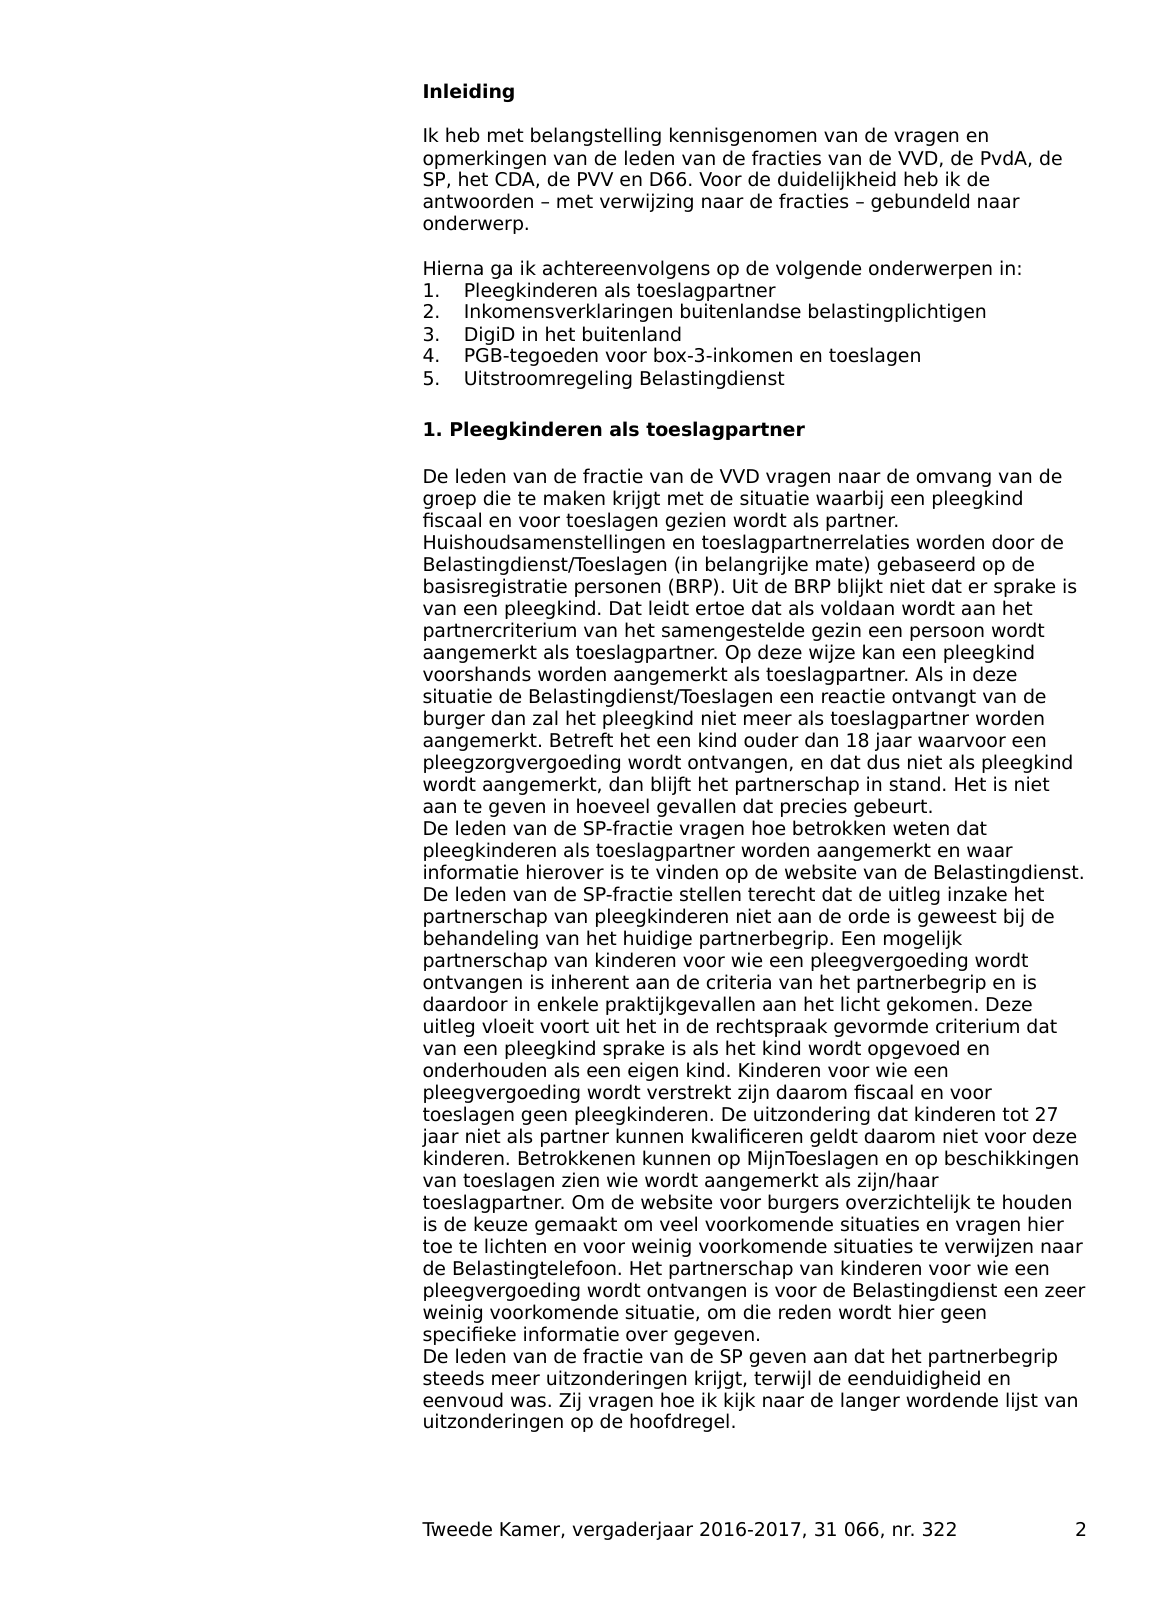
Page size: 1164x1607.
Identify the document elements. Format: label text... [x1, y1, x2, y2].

text 2. Inkomensverklaringen buitenlandse belastingplichtigen [422, 301, 1087, 323]
text Hierna ga ik achtereenvolgens op de volgende onderwerpen in: [422, 257, 1087, 279]
text 5. Uitstroomregeling Belastingdienst [422, 367, 1087, 389]
text 3. DigiD in het buitenland [422, 323, 1087, 345]
subtitle Inleiding [422, 81, 1087, 103]
subtitle 1. Pleegkinderen als toeslagpartner [422, 419, 1087, 441]
text 4. PGB-tegoeden voor box-3-inkomen en toeslagen [422, 345, 1087, 367]
text Ik heb met belangstelling kennisgenomen van de vragen en opmerkingen van de leden van de fracties van de VVD, de PvdA, de SP, het CDA, de PVV en D66. Voor de duidelijkheid heb ik de antwoorden – met verwijzing naar de fracties – gebundeld naar onderwerp. [422, 125, 1087, 235]
text De leden van de fractie van de SP geven aan dat het partnerbegrip steeds meer uitzonderingen krijgt, terwijl de eenduidigheid en eenvoud was. Zij vragen hoe ik kijk naar de langer wordende lijst van uitzonderingen op de hoofdregel. [422, 1346, 1087, 1433]
text De leden van de fractie van de VVD vragen naar de omvang van de groep die te maken krijgt met de situatie waarbij een pleegkind fiscaal en voor toeslagen gezien wordt als partner. Huishoudsamenstellingen en toeslagpartnerrelaties worden door de Belastingdienst/Toeslagen (in belangrijke mate) gebaseerd op de basisregistratie personen (BRP). Uit de BRP blijkt niet dat er sprake is van een pleegkind. Dat leidt ertoe dat als voldaan wordt aan het partnercriterium van het samengestelde gezin een persoon wordt aangemerkt als toeslagpartner. Op deze wijze kan een pleegkind voorshands worden aangemerkt als toeslagpartner. Als in deze situatie de Belastingdienst/Toeslagen een reactie ontvangt van de burger dan zal het pleegkind niet meer als toeslagpartner worden aangemerkt. Betreft het een kind ouder dan 18 jaar waarvoor een pleegzorgvergoeding wordt ontvangen, en dat dus niet als pleegkind wordt aangemerkt, dan blijft het partnerschap in stand. Het is niet aan te geven in hoeveel gevallen dat precies gebeurt. [422, 466, 1087, 818]
text 1. Pleegkinderen als toeslagpartner [422, 279, 1087, 301]
text De leden van de SP-fractie vragen hoe betrokken weten dat pleegkinderen als toeslagpartner worden aangemerkt en waar informatie hierover is te vinden op de website van de Belastingdienst. De leden van de SP-fractie stellen terecht dat de uitleg inzake het partnerschap van pleegkinderen niet aan de orde is geweest bij de behandeling van het huidige partnerbegrip. Een mogelijk partnerschap van kinderen voor wie een pleegvergoeding wordt ontvangen is inherent aan de criteria van het partnerbegrip en is daardoor in enkele praktijkgevallen aan het licht gekomen. Deze uitleg vloeit voort uit het in de rechtspraak gevormde criterium dat van een pleegkind sprake is als het kind wordt opgevoed en onderhouden als een eigen kind. Kinderen voor wie een pleegvergoeding wordt verstrekt zijn daarom fiscaal en voor toeslagen geen pleegkinderen. De uitzondering dat kinderen tot 27 jaar niet als partner kunnen kwalificeren geldt daarom niet voor deze kinderen. Betrokkenen kunnen op MijnToeslagen en op beschikkingen van toeslagen zien wie wordt aangemerkt als zijn/haar toeslagpartner. Om de website voor burgers overzichtelijk te houden is de keuze gemaakt om veel voorkomende situaties en vragen hier toe te lichten en voor weinig voorkomende situaties te verwijzen naar de Belastingtelefoon. Het partnerschap van kinderen voor wie een pleegvergoeding wordt ontvangen is voor de Belastingdienst een zeer weinig voorkomende situatie, om die reden wordt hier geen specifieke informatie over gegeven. [422, 818, 1087, 1346]
